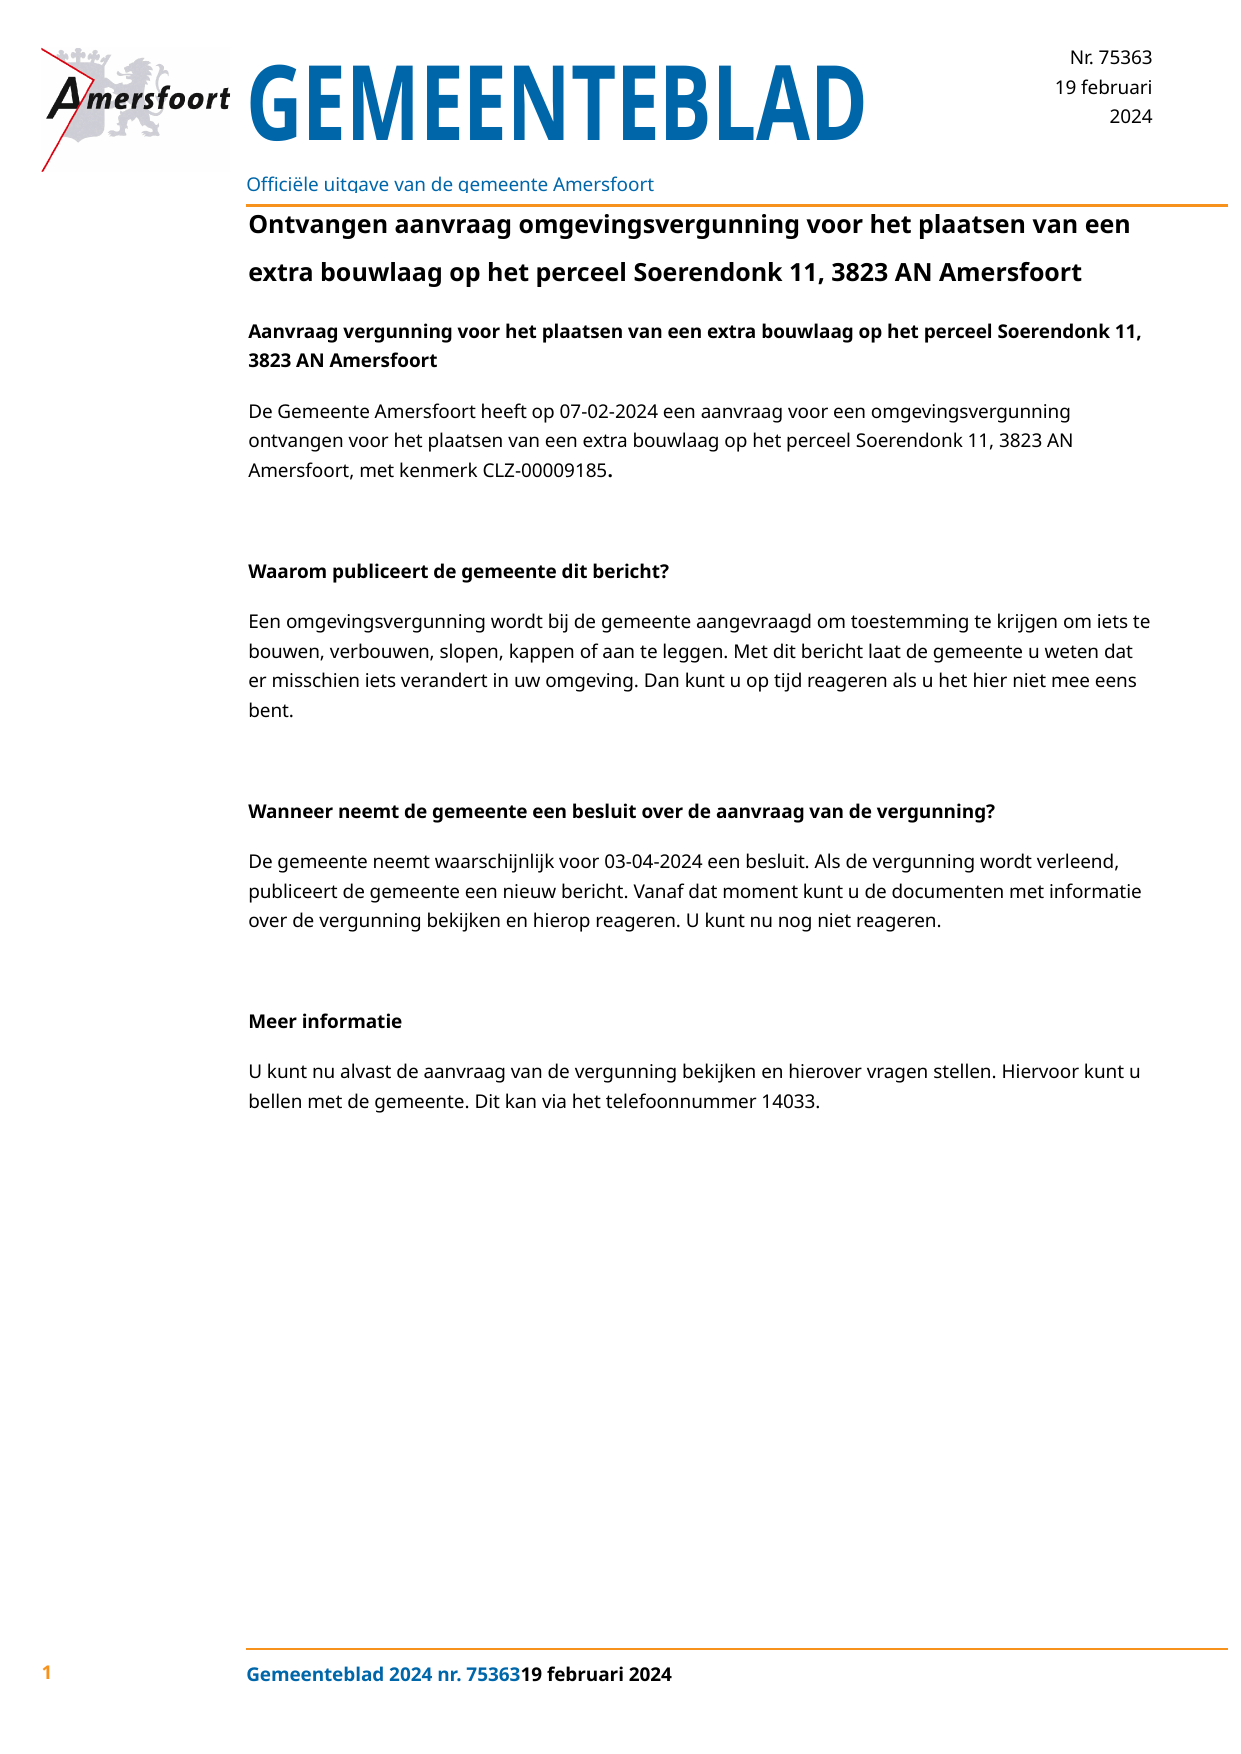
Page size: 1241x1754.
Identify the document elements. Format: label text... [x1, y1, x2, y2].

text Meer informatie [248, 1008, 1152, 1034]
text De Gemeente Amersfoort heeft op 07-02-2024 een aanvraag voor een omgevingsvergunning ontvangen voor het plaatsen van een extra bouwlaag op het perceel Soerendonk 11, 3823 AN Amersfoort, met kenmerk CLZ-00009185. [248, 398, 1152, 483]
text Waarom publiceert de gemeente dit bericht? [248, 558, 1152, 584]
text De gemeente neemt waarschijnlijk voor 03-04-2024 een besluit. Als de vergunning wordt verleend, publiceert de gemeente een nieuw bericht. Vanaf dat moment kunt u de documenten met informatie over de vergunning bekijken en hierop reageren. U kunt nu nog niet reageren. [248, 848, 1152, 933]
text Wanneer neemt de gemeente een besluit over de aanvraag van de vergunning? [248, 798, 1152, 824]
text Een omgevingsvergunning wordt bij de gemeente aangevraagd om toestemming te krijgen om iets te bouwen, verbouwen, slopen, kappen of aan te leggen. Met dit bericht laat de gemeente u weten dat er misschien iets verandert in uw omgeving. Dan kunt u op tijd reageren als u het hier niet mee eens bent. [248, 608, 1152, 723]
text U kunt nu alvast de aanvraag van de vergunning bekijken en hierover vragen stellen. Hiervoor kunt u bellen met de gemeente. Dit kan via het telefoonnummer 14033. [248, 1059, 1152, 1114]
picture [41, 47, 231, 172]
text Ontvangen aanvraag omgevingsvergunning voor het plaatsen van een extra bouwlaag op het perceel Soerendonk 11, 3823 AN Amersfoort [248, 207, 1152, 288]
text Aanvraag vergunning voor het plaatsen van een extra bouwlaag op het perceel Soerendonk 11, 3823 AN Amersfoort [248, 318, 1152, 373]
